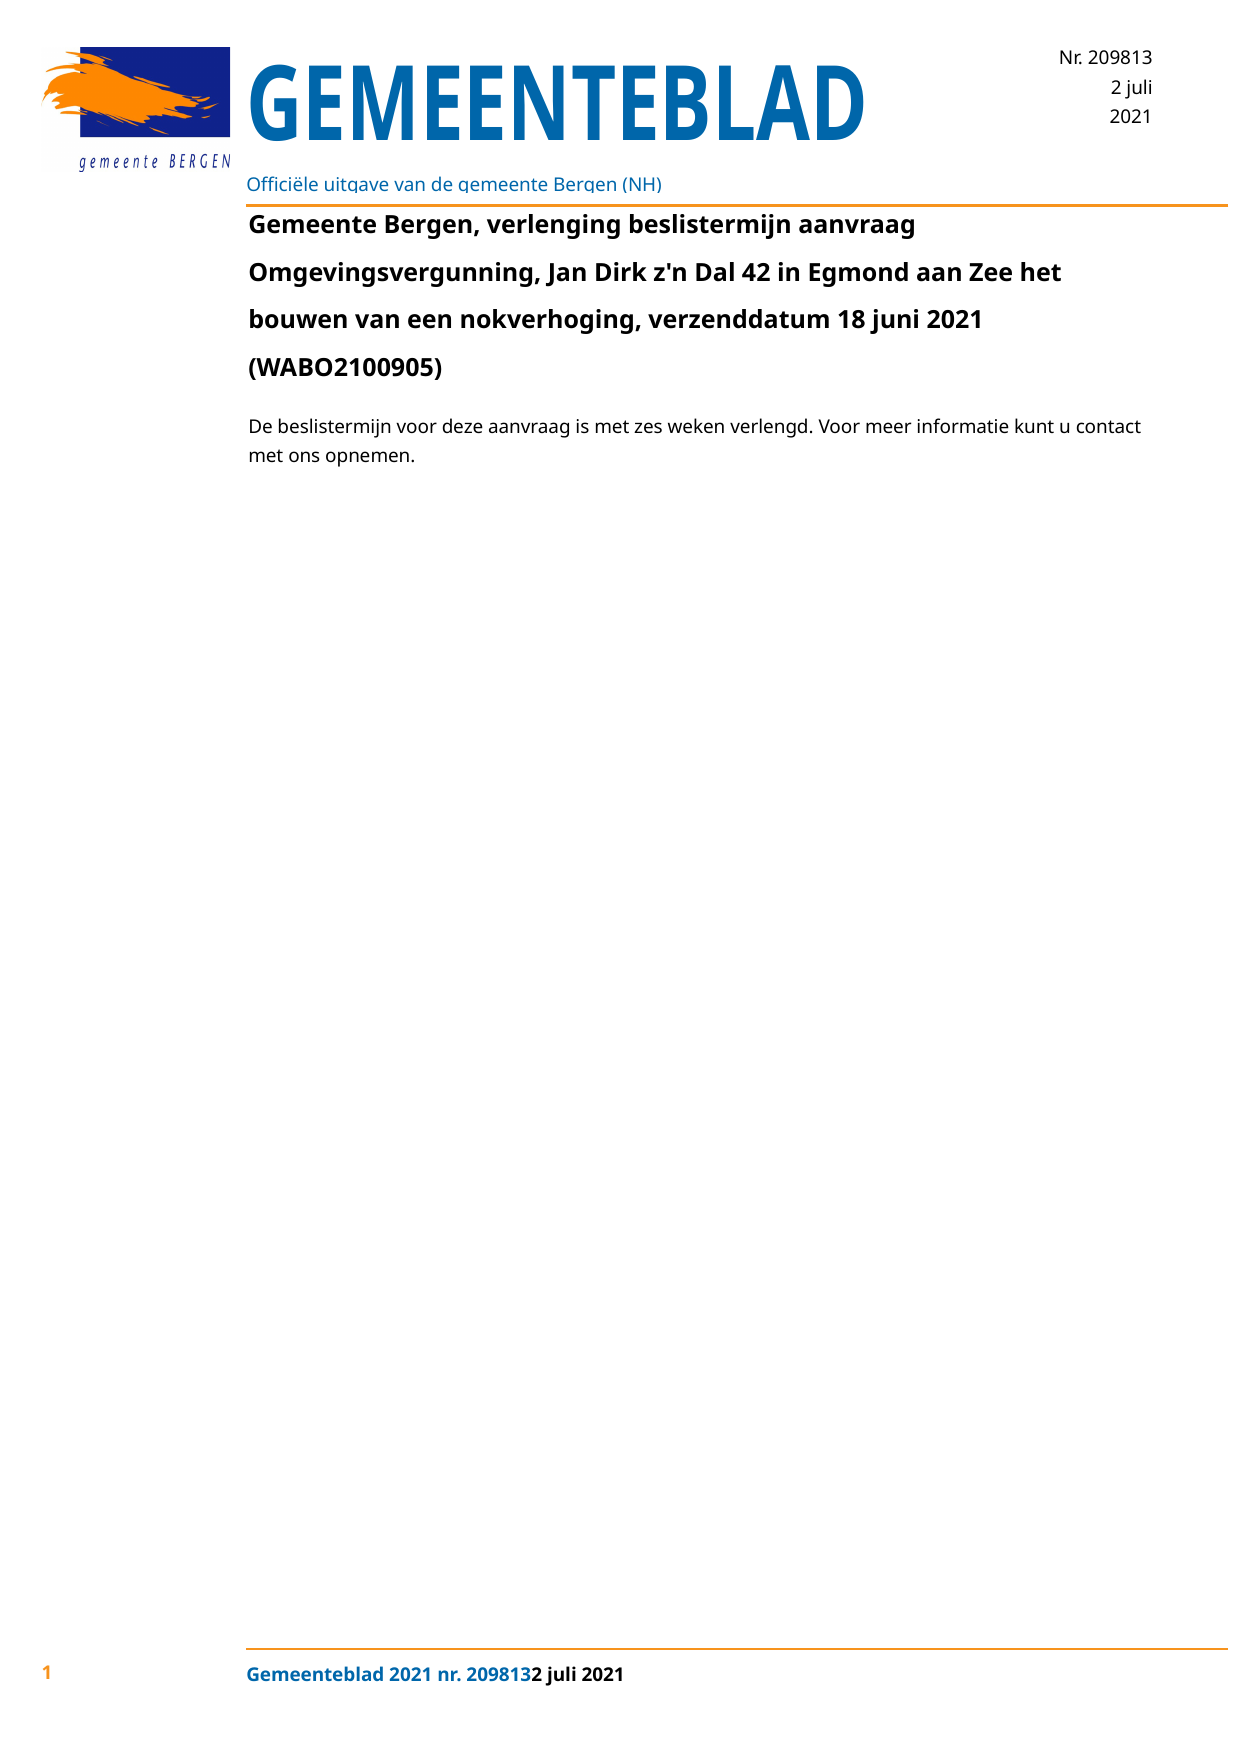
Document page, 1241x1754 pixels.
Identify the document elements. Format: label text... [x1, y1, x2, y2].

text De beslistermijn voor deze aanvraag is met zes weken verlengd. Voor meer informatie kunt u contact met ons opnemen. [248, 413, 1152, 468]
text Gemeente Bergen, verlenging beslistermijn aanvraag Omgevingsvergunning, Jan Dirk z'n Dal 42 in Egmond aan Zee het bouwen van een nokverhoging, verzenddatum 18 juni 2021 (WABO2100905) [248, 207, 1152, 384]
picture [41, 47, 231, 172]
